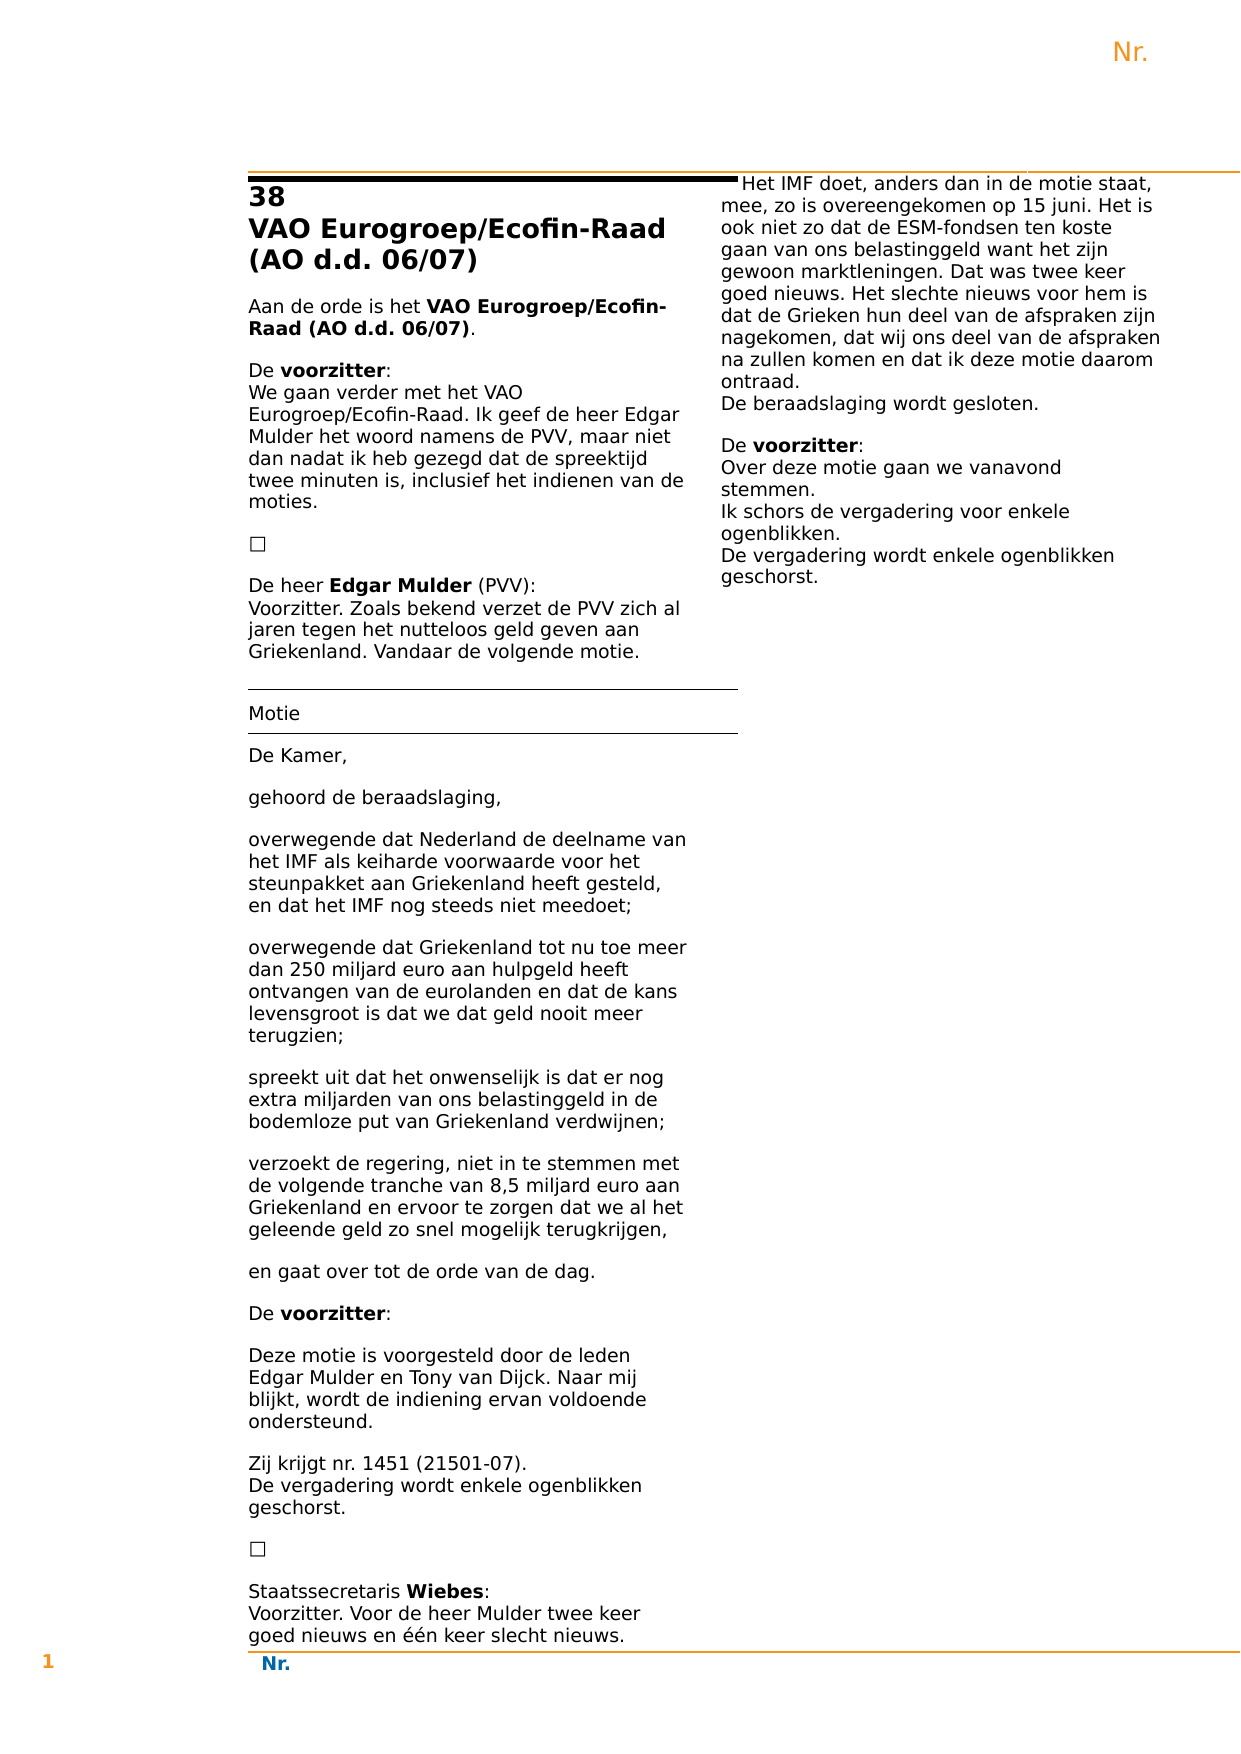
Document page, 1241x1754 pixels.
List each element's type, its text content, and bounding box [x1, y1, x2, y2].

text overwegende dat Nederland de deelname van het IMF als keiharde voorwaarde voor het steunpakket aan Griekenland heeft gesteld, en dat het IMF nog steeds niet meedoet; [248, 829, 691, 917]
text en gaat over tot de orde van de dag. [248, 1261, 691, 1283]
text Het IMF doet, anders dan in de motie staat, mee, zo is overeengekomen op 15 juni. Het is ook niet zo dat de ESM-fondsen ten koste gaan van ons belastinggeld want het zijn gewoon marktleningen. Dat was twee keer goed nieuws. Het slechte nieuws voor hem is dat de Grieken hun deel van de afspraken zijn nagekomen, dat wij ons deel van de afspraken na zullen komen en dat ik deze motie daarom ontraad. [721, 173, 1163, 393]
text De beraadslaging wordt gesloten. [721, 393, 1163, 414]
text ⬜ [248, 533, 691, 555]
text De voorzitter: [721, 434, 1163, 457]
text Motie [248, 703, 691, 725]
text Staatssecretaris Wiebes: [248, 1581, 691, 1603]
title 38 VAO Eurogroep/Ecofin-Raad (AO d.d. 06/07) [248, 182, 691, 276]
text Zij krijgt nr. 1451 (21501-07). [248, 1453, 691, 1475]
text De voorzitter: [248, 359, 691, 382]
text De vergadering wordt enkele ogenblikken geschorst. [721, 544, 1163, 588]
text De heer Edgar Mulder (PVV): [248, 575, 691, 597]
text Voorzitter. Voor de heer Mulder twee keer goed nieuws en één keer slecht nieuws. [248, 1603, 691, 1647]
text Ik schors de vergadering voor enkele ogenblikken. [721, 501, 1163, 544]
text De Kamer, [248, 745, 691, 767]
text verzoekt de regering, niet in te stemmen met de volgende tranche van 8,5 miljard euro aan Griekenland en ervoor te zorgen dat we al het geleende geld zo snel mogelijk terugkrijgen, [248, 1153, 691, 1241]
text spreekt uit dat het onwenselijk is dat er nog extra miljarden van ons belastinggeld in de bodemloze put van Griekenland verdwijnen; [248, 1067, 691, 1133]
text Over deze motie gaan we vanavond stemmen. [721, 457, 1163, 501]
text gehoord de beraadslaging, [248, 787, 691, 809]
text De vergadering wordt enkele ogenblikken geschorst. [248, 1475, 691, 1519]
text overwegende dat Griekenland tot nu toe meer dan 250 miljard euro aan hulpgeld heeft ontvangen van de eurolanden en dat de kans levensgroot is dat we dat geld nooit meer terugzien; [248, 937, 691, 1047]
text Deze motie is voorgesteld door de leden Edgar Mulder en Tony van Dijck. Naar mij blijkt, wordt de indiening ervan voldoende ondersteund. [248, 1345, 691, 1433]
text We gaan verder met het VAO Eurogroep/Ecofin-Raad. Ik geef de heer Edgar Mulder het woord namens de PVV, maar niet dan nadat ik heb gezegd dat de spreektijd twee minuten is, inclusief het indienen van de moties. [248, 382, 691, 513]
text Aan de orde is het VAO Eurogroep/Ecofin-Raad (AO d.d. 06/07). [248, 296, 691, 339]
text ⬜ [248, 1539, 691, 1561]
text De voorzitter: [248, 1303, 691, 1325]
text Voorzitter. Zoals bekend verzet de PVV zich al jaren tegen het nutteloos geld geven aan Griekenland. Vandaar de volgende motie. [248, 597, 691, 663]
